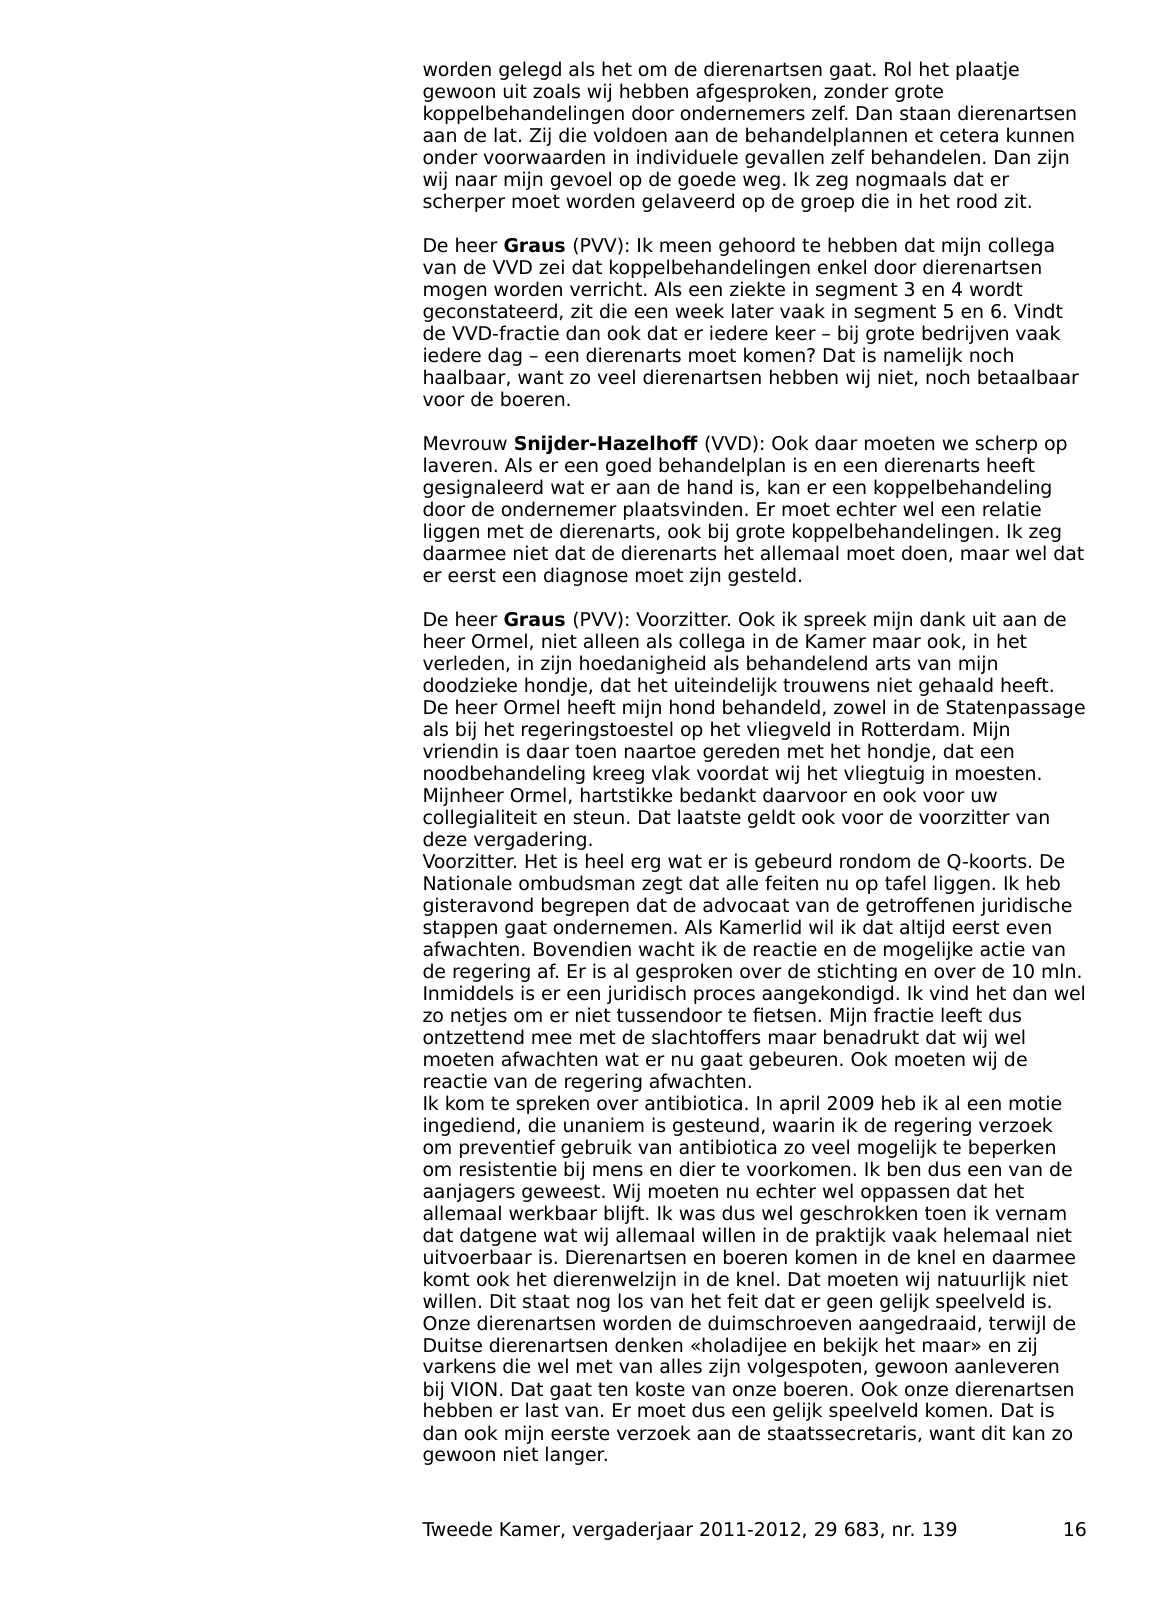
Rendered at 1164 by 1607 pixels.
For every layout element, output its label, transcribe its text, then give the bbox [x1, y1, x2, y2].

text Ik kom te spreken over antibiotica. In april 2009 heb ik al een motie ingediend, die unaniem is gesteund, waarin ik de regering verzoek om preventief gebruik van antibiotica zo veel mogelijk te beperken om resistentie bij mens en dier te voorkomen. Ik ben dus een van de aanjagers geweest. Wij moeten nu echter wel oppassen dat het allemaal werkbaar blijft. Ik was dus wel geschrokken toen ik vernam dat datgene wat wij allemaal willen in de praktijk vaak helemaal niet uitvoerbaar is. Dierenartsen en boeren komen in de knel en daarmee komt ook het dierenwelzijn in de knel. Dat moeten wij natuurlijk niet willen. Dit staat nog los van het feit dat er geen gelijk speelveld is. Onze dierenartsen worden de duimschroeven aangedraaid, terwijl de Duitse dierenartsen denken «holadijee en bekijk het maar» en zij varkens die wel met van alles zijn volgespoten, gewoon aanleveren bij VION. Dat gaat ten koste van onze boeren. Ook onze dierenartsen hebben er last van. Er moet dus een gelijk speelveld komen. Dat is dan ook mijn eerste verzoek aan de staatssecretaris, want dit kan zo gewoon niet langer. [422, 1093, 1087, 1466]
text worden gelegd als het om de dierenartsen gaat. Rol het plaatje gewoon uit zoals wij hebben afgesproken, zonder grote koppelbehandelingen door ondernemers zelf. Dan staan dierenartsen aan de lat. Zij die voldoen aan de behandelplannen et cetera kunnen onder voorwaarden in individuele gevallen zelf behandelen. Dan zijn wij naar mijn gevoel op de goede weg. Ik zeg nogmaals dat er scherper moet worden gelaveerd op de groep die in het rood zit. [422, 59, 1087, 213]
text De heer Graus (PVV): Ik meen gehoord te hebben dat mijn collega van de VVD zei dat koppelbehandelingen enkel door dierenartsen mogen worden verricht. Als een ziekte in segment 3 en 4 wordt geconstateerd, zit die een week later vaak in segment 5 en 6. Vindt de VVD-fractie dan ook dat er iedere keer – bij grote bedrijven vaak iedere dag – een dierenarts moet komen? Dat is namelijk noch haalbaar, want zo veel dierenartsen hebben wij niet, noch betaalbaar voor de boeren. [422, 235, 1087, 411]
text Voorzitter. Het is heel erg wat er is gebeurd rondom de Q-koorts. De Nationale ombudsman zegt dat alle feiten nu op tafel liggen. Ik heb gisteravond begrepen dat de advocaat van de getroffenen juridische stappen gaat ondernemen. Als Kamerlid wil ik dat altijd eerst even afwachten. Bovendien wacht ik de reactie en de mogelijke actie van de regering af. Er is al gesproken over de stichting en over de 10 mln. Inmiddels is er een juridisch proces aangekondigd. Ik vind het dan wel zo netjes om er niet tussendoor te fietsen. Mijn fractie leeft dus ontzettend mee met de slachtoffers maar benadrukt dat wij wel moeten afwachten wat er nu gaat gebeuren. Ook moeten wij de reactie van de regering afwachten. [422, 851, 1087, 1093]
text De heer Graus (PVV): Voorzitter. Ook ik spreek mijn dank uit aan de heer Ormel, niet alleen als collega in de Kamer maar ook, in het verleden, in zijn hoedanigheid als behandelend arts van mijn doodzieke hondje, dat het uiteindelijk trouwens niet gehaald heeft. De heer Ormel heeft mijn hond behandeld, zowel in de Statenpassage als bij het regeringstoestel op het vliegveld in Rotterdam. Mijn vriendin is daar toen naartoe gereden met het hondje, dat een noodbehandeling kreeg vlak voordat wij het vliegtuig in moesten. Mijnheer Ormel, hartstikke bedankt daarvoor en ook voor uw collegialiteit en steun. Dat laatste geldt ook voor de voorzitter van deze vergadering. [422, 609, 1087, 851]
text Mevrouw Snijder-Hazelhoff (VVD): Ook daar moeten we scherp op laveren. Als er een goed behandelplan is en een dierenarts heeft gesignaleerd wat er aan de hand is, kan er een koppelbehandeling door de ondernemer plaatsvinden. Er moet echter wel een relatie liggen met de dierenarts, ook bij grote koppelbehandelingen. Ik zeg daarmee niet dat de dierenarts het allemaal moet doen, maar wel dat er eerst een diagnose moet zijn gesteld. [422, 433, 1087, 587]
